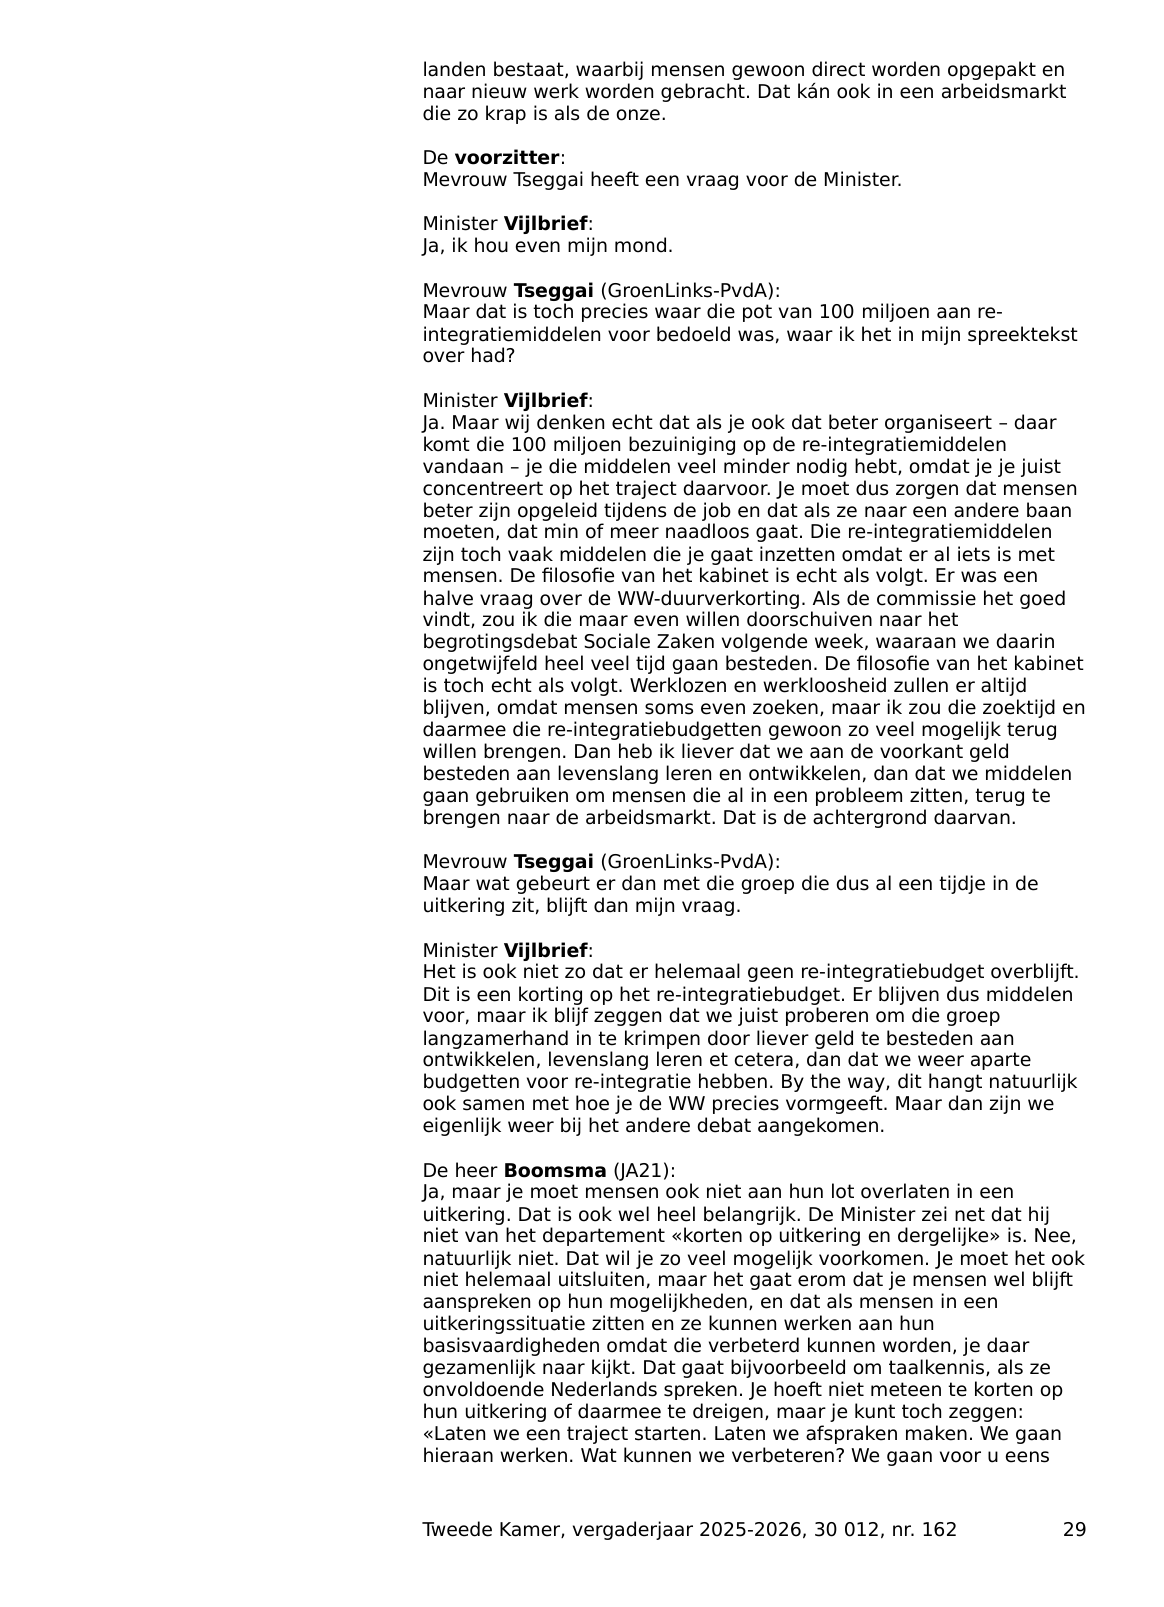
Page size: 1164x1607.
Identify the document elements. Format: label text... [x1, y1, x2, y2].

text Mevrouw Tseggai (GroenLinks-PvdA): [422, 279, 1087, 301]
text Ja, ik hou even mijn mond. [422, 235, 1087, 257]
text landen bestaat, waarbij mensen gewoon direct worden opgepakt en naar nieuw werk worden gebracht. Dat kán ook in een arbeidsmarkt die zo krap is als de onze. [422, 59, 1087, 125]
text De voorzitter: [422, 147, 1087, 169]
text De heer Boomsma (JA21): [422, 1159, 1087, 1181]
text Maar wat gebeurt er dan met die groep die dus al een tijdje in de uitkering zit, blijft dan mijn vraag. [422, 873, 1087, 917]
text Mevrouw Tseggai heeft een vraag voor de Minister. [422, 169, 1087, 191]
text Minister Vijlbrief: [422, 213, 1087, 235]
text Ja, maar je moet mensen ook niet aan hun lot overlaten in een uitkering. Dat is ook wel heel belangrijk. De Minister zei net dat hij niet van het departement «korten op uitkering en dergelijke» is. Nee, natuurlijk niet. Dat wil je zo veel mogelijk voorkomen. Je moet het ook niet helemaal uitsluiten, maar het gaat erom dat je mensen wel blijft aanspreken op hun mogelijkheden, en dat als mensen in een uitkeringssituatie zitten en ze kunnen werken aan hun basisvaardigheden omdat die verbeterd kunnen worden, je daar gezamenlijk naar kijkt. Dat gaat bijvoorbeeld om taalkennis, als ze onvoldoende Nederlands spreken. Je hoeft niet meteen te korten op hun uitkering of daarmee te dreigen, maar je kunt toch zeggen: «Laten we een traject starten. Laten we afspraken maken. We gaan hieraan werken. Wat kunnen we verbeteren? We gaan voor u eens [422, 1181, 1087, 1467]
text Ja. Maar wij denken echt dat als je ook dat beter organiseert – daar komt die 100 miljoen bezuiniging op de re-integratiemiddelen vandaan – je die middelen veel minder nodig hebt, omdat je je juist concentreert op het traject daarvoor. Je moet dus zorgen dat mensen beter zijn opgeleid tijdens de job en dat als ze naar een andere baan moeten, dat min of meer naadloos gaat. Die re-integratiemiddelen zijn toch vaak middelen die je gaat inzetten omdat er al iets is met mensen. De filosofie van het kabinet is echt als volgt. Er was een halve vraag over de WW-duurverkorting. Als de commissie het goed vindt, zou ik die maar even willen doorschuiven naar het begrotingsdebat Sociale Zaken volgende week, waaraan we daarin ongetwijfeld heel veel tijd gaan besteden. De filosofie van het kabinet is toch echt als volgt. Werklozen en werkloosheid zullen er altijd blijven, omdat mensen soms even zoeken, maar ik zou die zoektijd en daarmee die re-integratiebudgetten gewoon zo veel mogelijk terug willen brengen. Dan heb ik liever dat we aan de voorkant geld besteden aan levenslang leren en ontwikkelen, dan dat we middelen gaan gebruiken om mensen die al in een probleem zitten, terug te brengen naar de arbeidsmarkt. Dat is de achtergrond daarvan. [422, 412, 1087, 829]
text Minister Vijlbrief: [422, 939, 1087, 961]
text Maar dat is toch precies waar die pot van 100 miljoen aan re-integratiemiddelen voor bedoeld was, waar ik het in mijn spreektekst over had? [422, 301, 1087, 367]
text Mevrouw Tseggai (GroenLinks-PvdA): [422, 851, 1087, 873]
text Minister Vijlbrief: [422, 389, 1087, 412]
text Het is ook niet zo dat er helemaal geen re-integratiebudget overblijft. Dit is een korting op het re-integratiebudget. Er blijven dus middelen voor, maar ik blijf zeggen dat we juist proberen om die groep langzamerhand in te krimpen door liever geld te besteden aan ontwikkelen, levenslang leren et cetera, dan dat we weer aparte budgetten voor re-integratie hebben. By the way, dit hangt natuurlijk ook samen met hoe je de WW precies vormgeeft. Maar dan zijn we eigenlijk weer bij het andere debat aangekomen. [422, 961, 1087, 1137]
